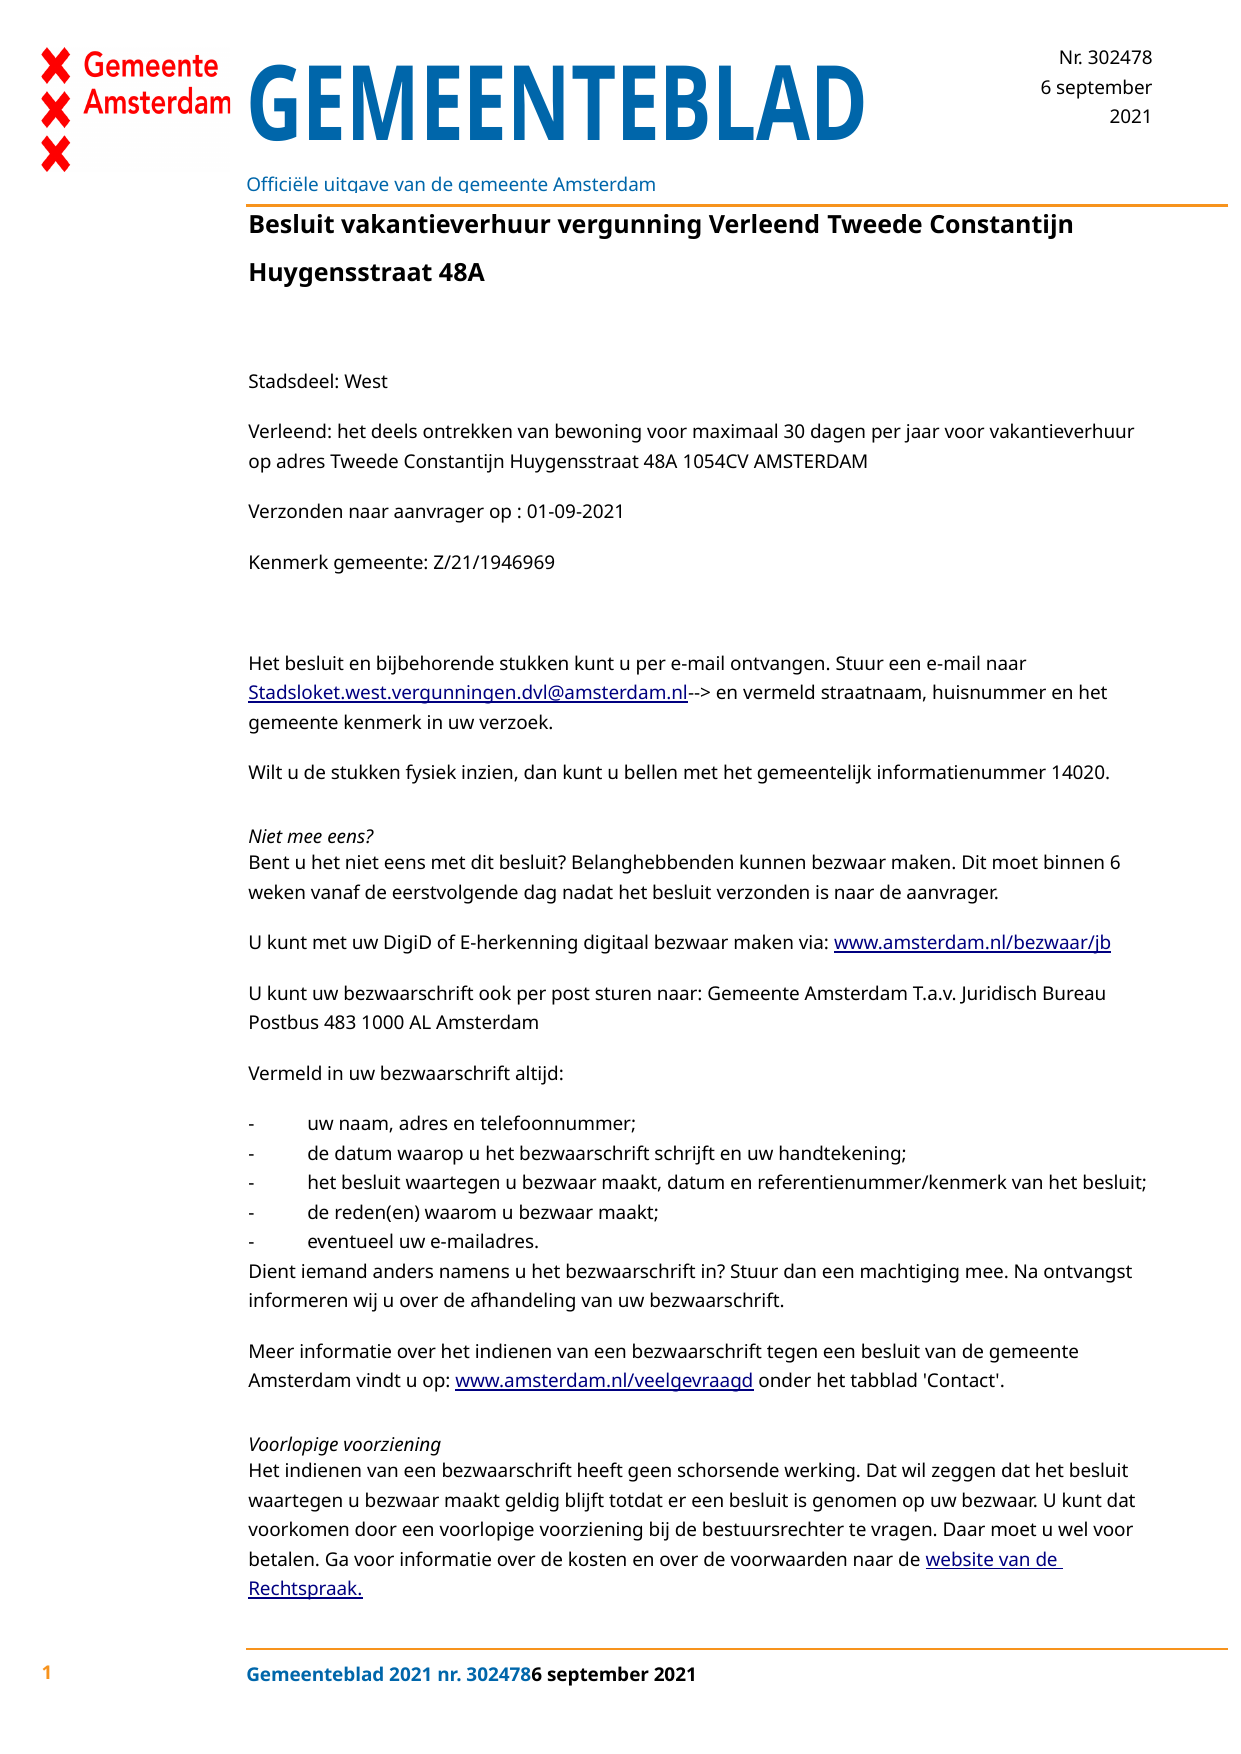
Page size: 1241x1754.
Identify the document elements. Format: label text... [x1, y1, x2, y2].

text Het besluit en bijbehorende stukken kunt u per e-mail ontvangen. Stuur een e-mail naar Stadsloket.west.vergunningen.dvl@amsterdam.nl--> en vermeld straatnaam, huisnummer en het gemeente kenmerk in uw verzoek. [248, 650, 1152, 735]
text Bent u het niet eens met dit besluit? Belanghebbenden kunnen bezwaar maken. Dit moet binnen 6 weken vanaf de eerstvolgende dag nadat het besluit verzonden is naar de aanvrager. [248, 849, 1152, 904]
list de datum waarop u het bezwaarschrift schrijft en uw handtekening; [248, 1140, 1152, 1165]
list uw naam, adres en telefoonnummer; [248, 1110, 1152, 1136]
list eventueel uw e-mailadres. [248, 1228, 1152, 1254]
text U kunt met uw DigiD of E-herkenning digitaal bezwaar maken via: www.amsterdam.nl/bezwaar/jb [248, 929, 1152, 955]
list het besluit waartegen u bezwaar maakt, datum en referentienummer/kenmerk van het besluit; [248, 1169, 1152, 1195]
text Meer informatie over het indienen van een bezwaarschrift tegen een besluit van de gemeente Amsterdam vindt u op: www.amsterdam.nl/veelgevraagd onder het tabblad 'Contact'. [248, 1338, 1152, 1393]
text Wilt u de stukken fysiek inzien, dan kunt u bellen met het gemeentelijk informatienummer 14020. [248, 759, 1152, 785]
text U kunt uw bezwaarschrift ook per post sturen naar: Gemeente Amsterdam T.a.v. Juridisch Bureau Postbus 483 1000 AL Amsterdam [248, 980, 1152, 1035]
text Vermeld in uw bezwaarschrift altijd: [248, 1060, 1152, 1085]
text Voorlopige voorziening [248, 1432, 1152, 1457]
list de reden(en) waarom u bezwaar maakt; [248, 1199, 1152, 1224]
text Verleend: het deels ontrekken van bewoning voor maximaal 30 dagen per jaar voor vakantieverhuur op adres Tweede Constantijn Huygensstraat 48A 1054CV AMSTERDAM [248, 419, 1152, 474]
text Het indienen van een bezwaarschrift heeft geen schorsende werking. Dat wil zeggen dat het besluit waartegen u bezwaar maakt geldig blijft totdat er een besluit is genomen op uw bezwaar. U kunt dat voorkomen door een voorlopige voorziening bij de bestuursrechter te vragen. Daar moet u wel voor betalen. Ga voor informatie over de kosten en over de voorwaarden naar de website van de Rechtspraak. [248, 1457, 1152, 1601]
text Dient iemand anders namens u het bezwaarschrift in? Stuur dan een machtiging mee. Na ontvangst informeren wij u over de afhandeling van uw bezwaarschrift. [248, 1258, 1152, 1313]
text Besluit vakantieverhuur vergunning Verleend Tweede Constantijn Huygensstraat 48A [248, 207, 1152, 288]
text Niet mee eens? [248, 823, 1152, 849]
text Stadsdeel: West [248, 368, 1152, 394]
picture [41, 47, 231, 172]
text Verzonden naar aanvrager op : 01-09-2021 [248, 499, 1152, 524]
text Kenmerk gemeente: Z/21/1946969 [248, 549, 1152, 575]
